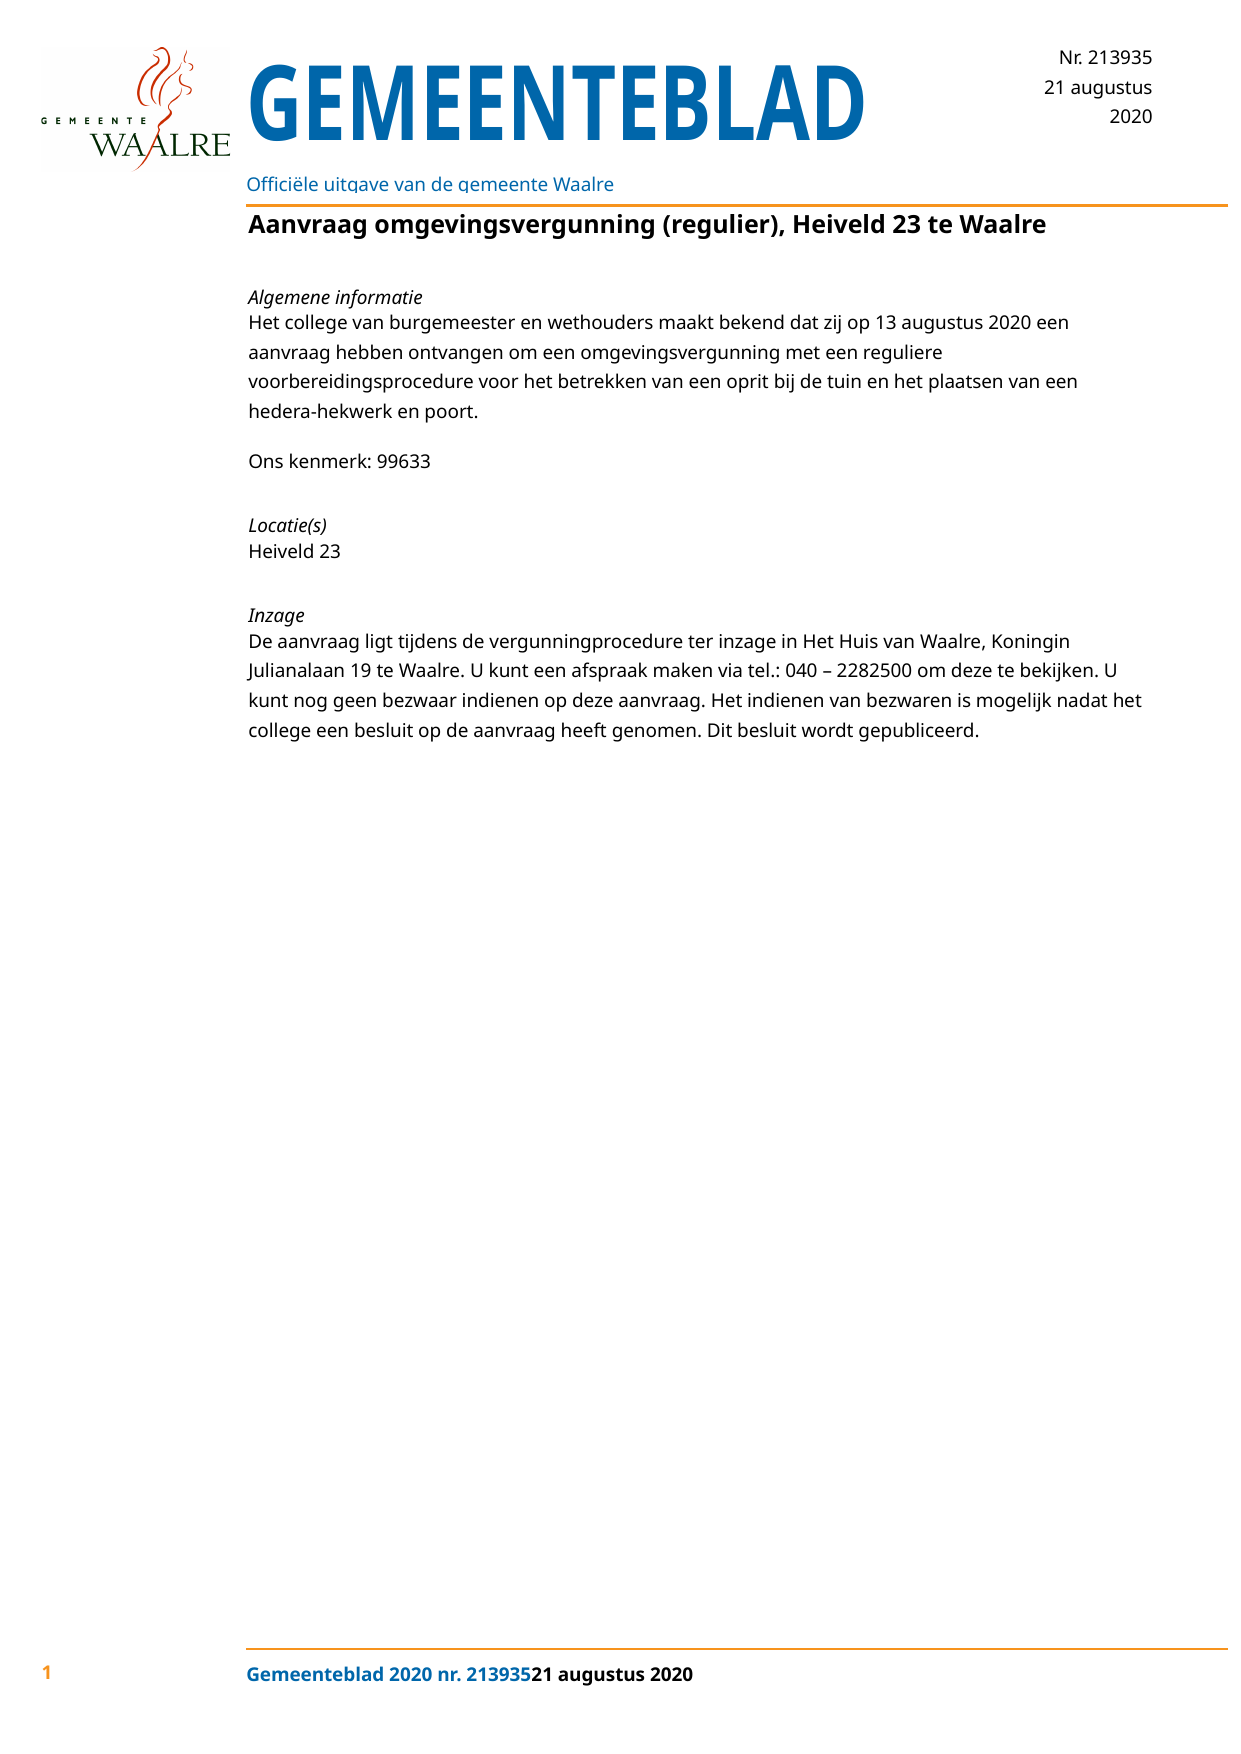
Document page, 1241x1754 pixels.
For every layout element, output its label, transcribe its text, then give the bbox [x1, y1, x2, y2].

text Aanvraag omgevingsvergunning (regulier), Heiveld 23 te Waalre [248, 207, 1152, 241]
text De aanvraag ligt tijdens de vergunningprocedure ter inzage in Het Huis van Waalre, Koningin Julianalaan 19 te Waalre. U kunt een afspraak maken via tel.: 040 – 2282500 om deze te bekijken. U kunt nog geen bezwaar indienen op deze aanvraag. Het indienen van bezwaren is mogelijk nadat het college een besluit op de aanvraag heeft genomen. Dit besluit wordt gepubliceerd. [248, 628, 1152, 743]
text Ons kenmerk: 99633 [248, 449, 1152, 474]
text Inzage [248, 602, 1152, 628]
text Locatie(s) [248, 513, 1152, 538]
picture [41, 47, 231, 172]
text Heiveld 23 [248, 538, 1152, 564]
text Het college van burgemeester en wethouders maakt bekend dat zij op 13 augustus 2020 een aanvraag hebben ontvangen om een omgevingsvergunning met een reguliere voorbereidingsprocedure voor het betrekken van een oprit bij de tuin en het plaatsen van een hedera-hekwerk en poort. [248, 309, 1152, 424]
text Algemene informatie [248, 284, 1152, 309]
